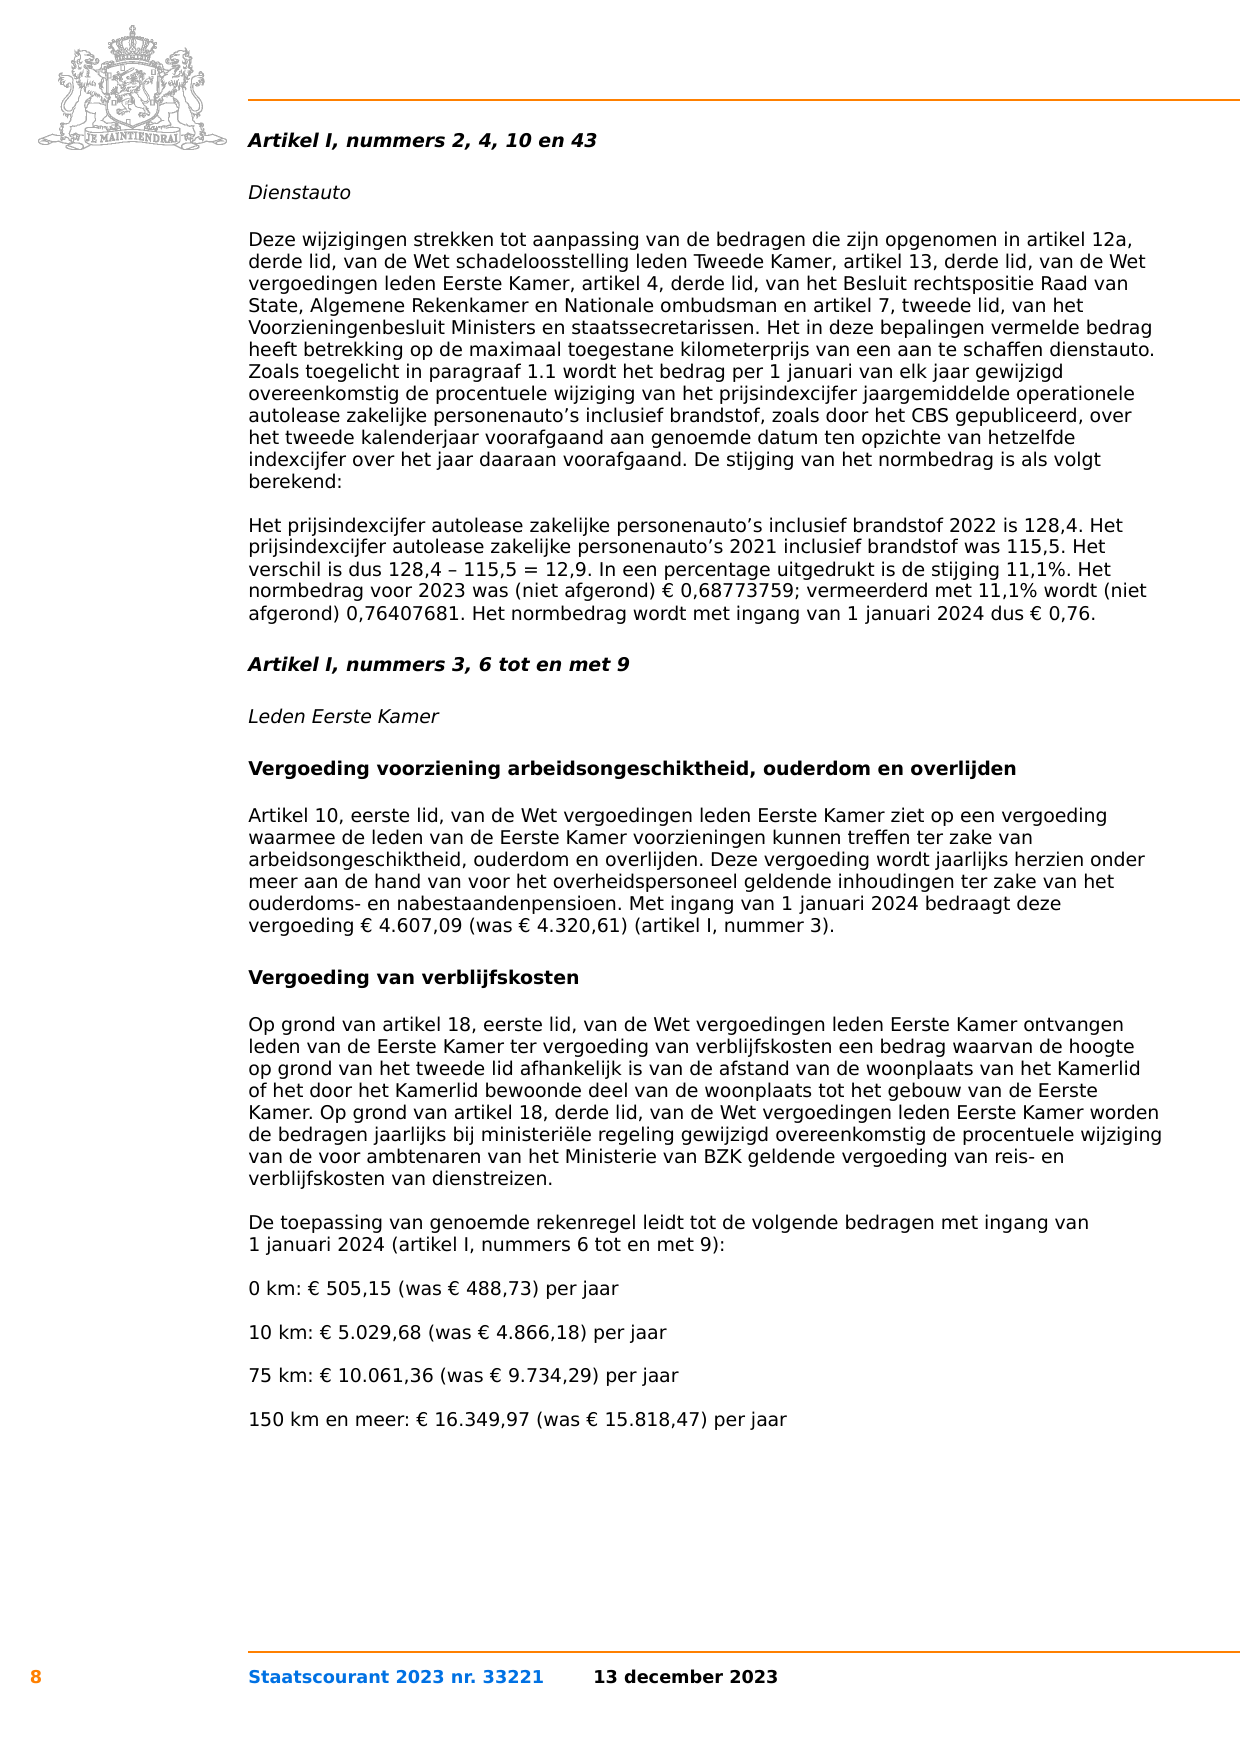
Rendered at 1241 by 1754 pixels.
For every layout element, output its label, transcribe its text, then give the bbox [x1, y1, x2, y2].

picture [38, 25, 227, 150]
text 10 km: € 5.029,68 (was € 4.866,18) per jaar [248, 1322, 1163, 1343]
subtitle Artikel I, nummers 2, 4, 10 en 43 [248, 130, 1163, 152]
text Artikel 10, eerste lid, van de Wet vergoedingen leden Eerste Kamer ziet op een vergoeding waarmee de leden van de Eerste Kamer voorzieningen kunnen treffen ter zake van arbeidsongeschiktheid, ouderdom en overlijden. Deze vergoeding wordt jaarlijks herzien onder meer aan de hand van voor het overheidspersoneel geldende inhoudingen ter zake van het ouderdoms- en nabestaandenpensioen. Met ingang van 1 januari 2024 bedraagt deze vergoeding € 4.607,09 (was € 4.320,61) (artikel I, nummer 3). [248, 805, 1163, 937]
subtitle Vergoeding voorziening arbeidsongeschiktheid, ouderdom en overlijden [248, 758, 1163, 780]
subtitle Vergoeding van verblijfskosten [248, 967, 1163, 989]
subtitle Artikel I, nummers 3, 6 tot en met 9 [248, 654, 1163, 676]
text 0 km: € 505,15 (was € 488,73) per jaar [248, 1278, 1163, 1300]
subtitle Leden Eerste Kamer [248, 706, 1163, 728]
text 150 km en meer: € 16.349,97 (was € 15.818,47) per jaar [248, 1409, 1163, 1431]
text Deze wijzigingen strekken tot aanpassing van de bedragen die zijn opgenomen in artikel 12a, derde lid, van de Wet schadeloosstelling leden Tweede Kamer, artikel 13, derde lid, van de Wet vergoedingen leden Eerste Kamer, artikel 4, derde lid, van het Besluit rechtspositie Raad van State, Algemene Rekenkamer en Nationale ombudsman en artikel 7, tweede lid, van het Voorzieningenbesluit Ministers en staatssecretarissen. Het in deze bepalingen vermelde bedrag heeft betrekking op de maximaal toegestane kilometerprijs van een aan te schaffen dienstauto. Zoals toegelicht in paragraaf 1.1 wordt het bedrag per 1 januari van elk jaar gewijzigd overeenkomstig de procentuele wijziging van het prijsindexcijfer jaargemiddelde operationele autolease zakelijke personenauto’s inclusief brandstof, zoals door het CBS gepubliceerd, over het tweede kalenderjaar voorafgaand aan genoemde datum ten opzichte van hetzelfde indexcijfer over het jaar daaraan voorafgaand. De stijging van het normbedrag is als volgt berekend: [248, 229, 1163, 493]
text De toepassing van genoemde rekenregel leidt tot de volgende bedragen met ingang van 1 januari 2024 (artikel I, nummers 6 tot en met 9): [248, 1212, 1163, 1256]
subtitle Dienstauto [248, 182, 1163, 204]
text Het prijsindexcijfer autolease zakelijke personenauto’s inclusief brandstof 2022 is 128,4. Het prijsindexcijfer autolease zakelijke personenauto’s 2021 inclusief brandstof was 115,5. Het verschil is dus 128,4 – 115,5 = 12,9. In een percentage uitgedrukt is de stijging 11,1%. Het normbedrag voor 2023 was (niet afgerond) € 0,68773759; vermeerderd met 11,1% wordt (niet afgerond) 0,76407681. Het normbedrag wordt met ingang van 1 januari 2024 dus € 0,76. [248, 514, 1163, 624]
text Op grond van artikel 18, eerste lid, van de Wet vergoedingen leden Eerste Kamer ontvangen leden van de Eerste Kamer ter vergoeding van verblijfskosten een bedrag waarvan de hoogte op grond van het tweede lid afhankelijk is van de afstand van de woonplaats van het Kamerlid of het door het Kamerlid bewoonde deel van de woonplaats tot het gebouw van de Eerste Kamer. Op grond van artikel 18, derde lid, van de Wet vergoedingen leden Eerste Kamer worden de bedragen jaarlijks bij ministeriële regeling gewijzigd overeenkomstig de procentuele wijziging van de voor ambtenaren van het Ministerie van BZK geldende vergoeding van reis- en verblijfskosten van dienstreizen. [248, 1014, 1163, 1190]
text 75 km: € 10.061,36 (was € 9.734,29) per jaar [248, 1365, 1163, 1387]
